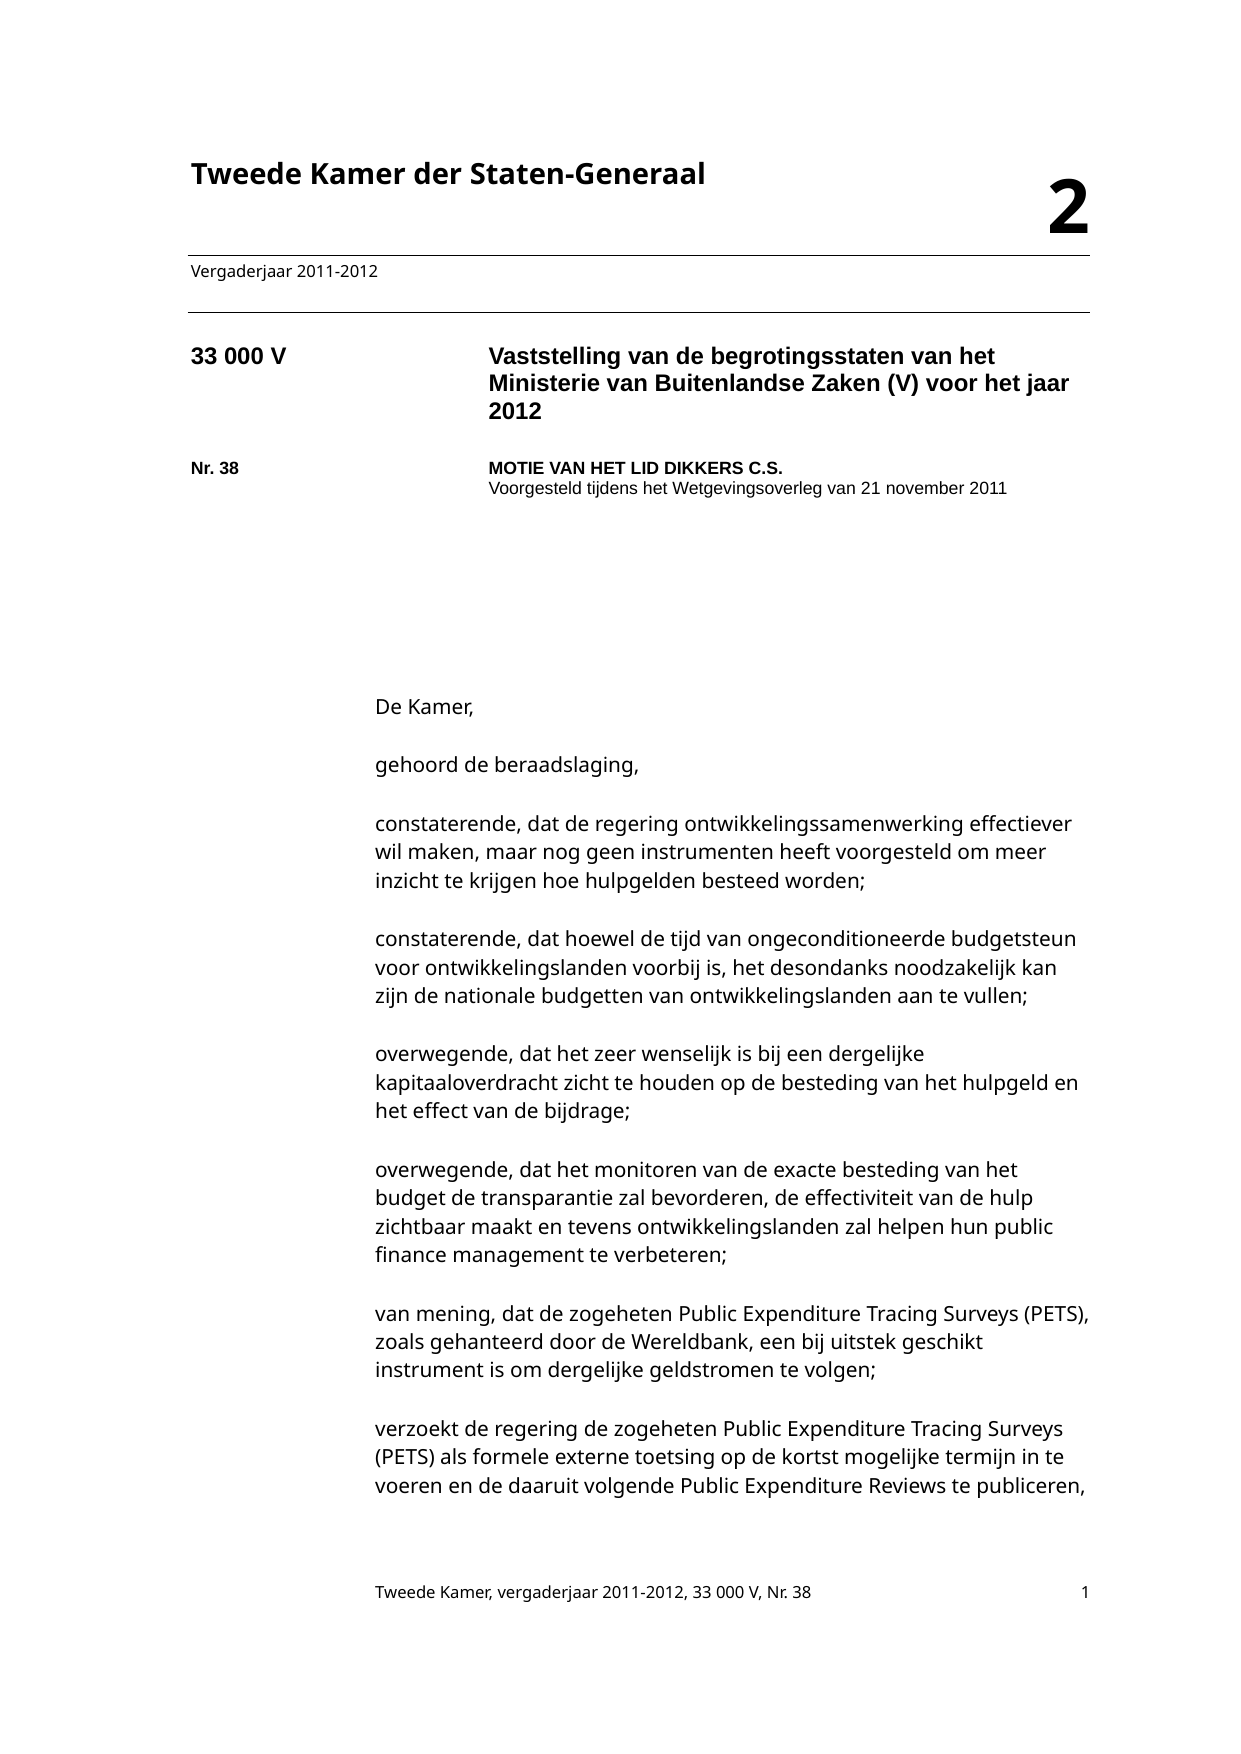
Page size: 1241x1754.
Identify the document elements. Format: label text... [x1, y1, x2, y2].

text gehoord de beraadslaging, [375, 751, 1090, 779]
text De Kamer, [375, 692, 1090, 721]
text constaterende, dat hoewel de tijd van ongeconditioneerde budgetsteun voor ontwikkelingslanden voorbij is, het desondanks noodzakelijk kan zijn de nationale budgetten van ontwikkelingslanden aan te vullen; [375, 924, 1090, 1009]
text van mening, dat de zogeheten Public Expenditure Tracing Surveys (PETS), zoals gehanteerd door de Wereldbank, een bij uitstek geschikt instrument is om dergelijke geldstromen te volgen; [375, 1299, 1090, 1384]
table_cell [188, 313, 485, 339]
table_cell [485, 256, 1090, 312]
table_header 2 [910, 150, 1090, 255]
text constaterende, dat de regering ontwikkelingssamenwerking effectiever wil maken, maar nog geen instrumenten heeft voorgesteld om meer inzicht te krijgen hoe hulpgelden besteed worden; [375, 809, 1090, 894]
table_header Tweede Kamer der Staten-Generaal [188, 150, 909, 255]
table_cell 33 000 V [188, 339, 485, 454]
table_cell MOTIE VAN HET LID DIKKERS C.S. Voorgesteld tijdens het Wetgevingsoverleg van 21 november 2011 [485, 455, 1090, 573]
text verzoekt de regering de zogeheten Public Expenditure Tracing Surveys (PETS) als formele externe toetsing op de kortst mogelijke termijn in te voeren en de daaruit volgende Public Expenditure Reviews te publiceren, [375, 1414, 1090, 1499]
table_cell Vergaderjaar 2011-2012 [188, 256, 485, 312]
table_cell Nr. 38 [188, 455, 485, 573]
table_cell [485, 313, 1090, 339]
text overwegende, dat het monitoren van de exacte besteding van het budget de transparantie zal bevorderen, de effectiviteit van de hulp zichtbaar maakt en tevens ontwikkelingslanden zal helpen hun public finance management te verbeteren; [375, 1155, 1090, 1269]
text overwegende, dat het zeer wenselijk is bij een dergelijke kapitaaloverdracht zicht te houden op de besteding van het hulpgeld en het effect van de bijdrage; [375, 1039, 1090, 1125]
table_cell Vaststelling van de begrotingsstaten van het Ministerie van Buitenlandse Zaken (V) voor het jaar 2012 [485, 339, 1090, 454]
